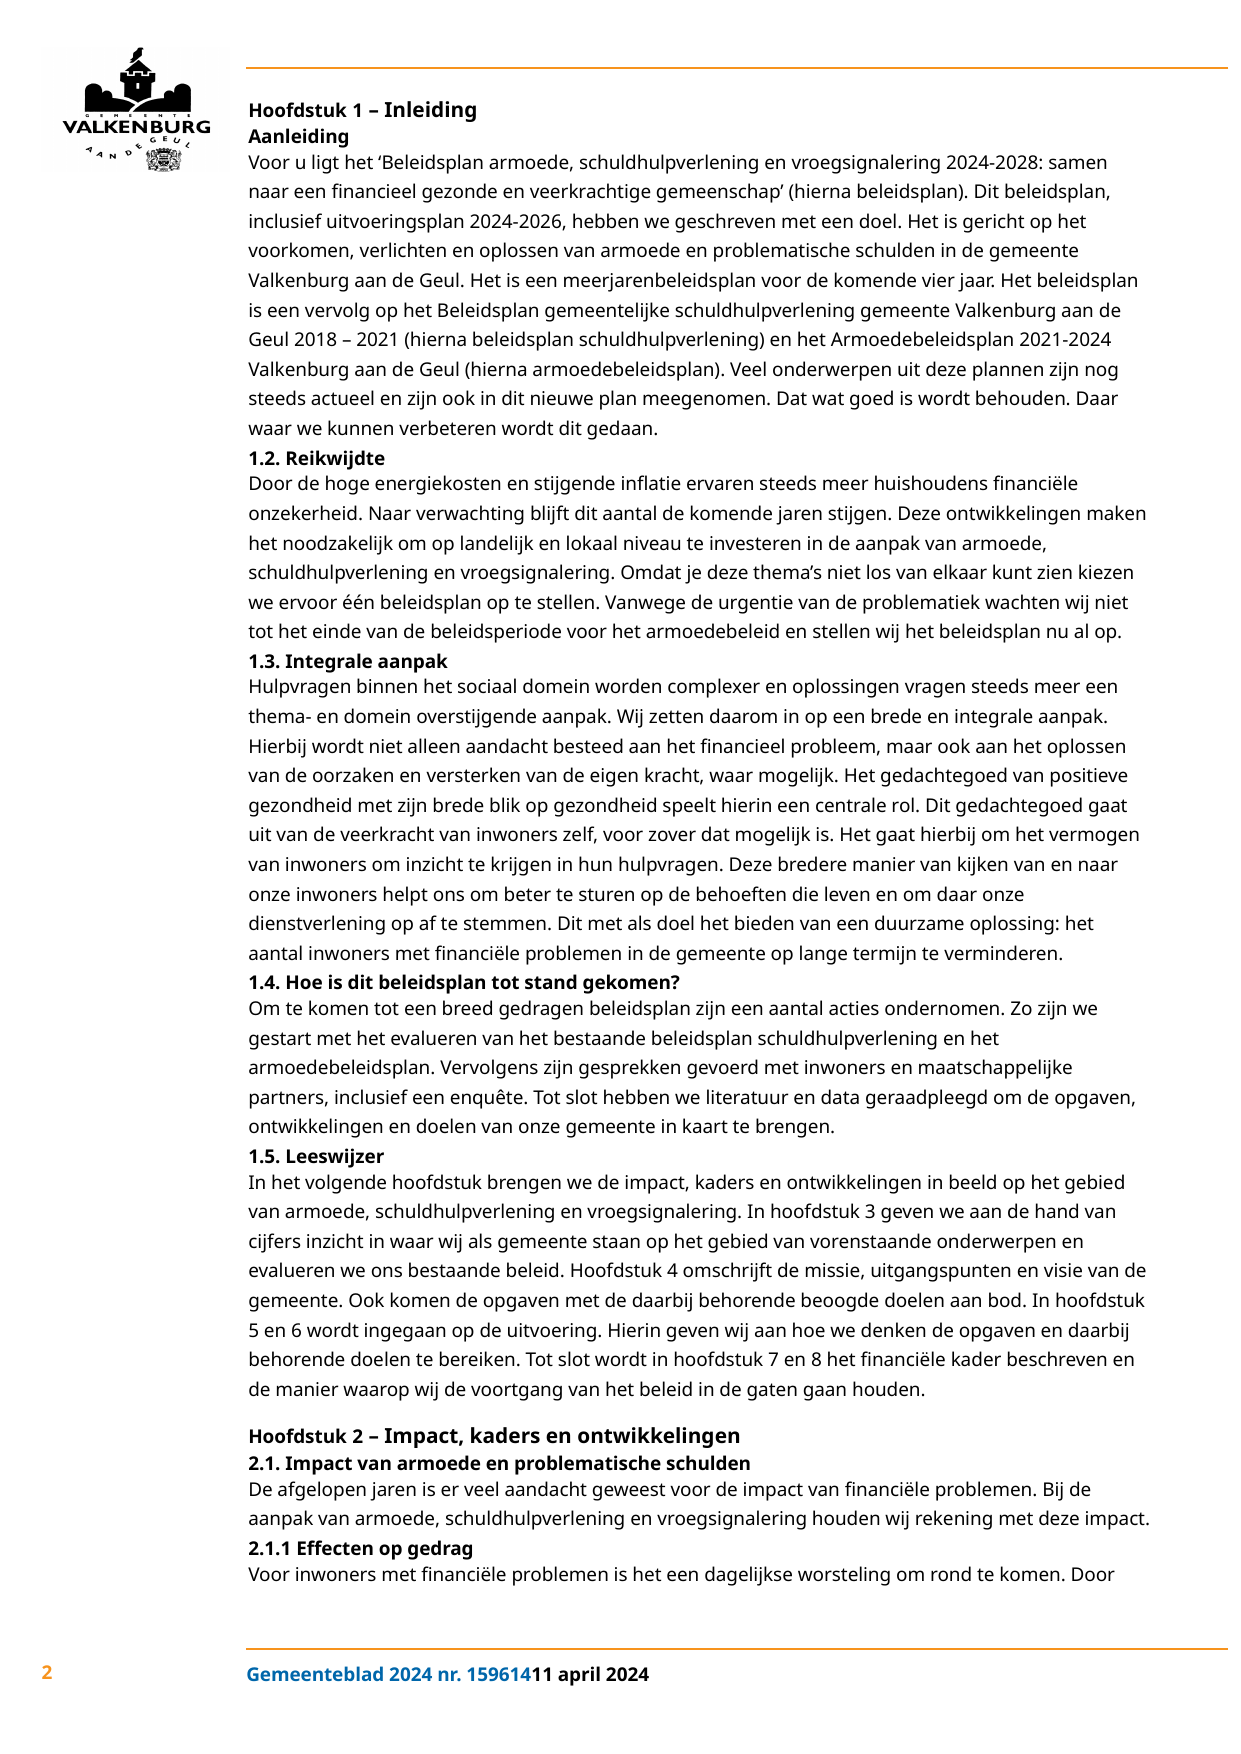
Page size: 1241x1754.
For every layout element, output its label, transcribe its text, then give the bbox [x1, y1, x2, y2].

text De afgelopen jaren is er veel aandacht geweest voor de impact van financiële problemen. Bij de aanpak van armoede, schuldhulpverlening en vroegsignalering houden wij rekening met deze impact. [248, 1476, 1152, 1531]
text 2.1. Impact van armoede en problematische schulden [248, 1450, 1152, 1476]
text 1.3. Integrale aanpak [248, 648, 1152, 674]
picture [41, 47, 231, 172]
text Door de hoge energiekosten en stijgende inflatie ervaren steeds meer huishoudens financiële onzekerheid. Naar verwachting blijft dit aantal de komende jaren stijgen. Deze ontwikkelingen maken het noodzakelijk om op landelijk en lokaal niveau te investeren in de aanpak van armoede, schuldhulpverlening en vroegsignalering. Omdat je deze thema’s niet los van elkaar kunt zien kiezen we ervoor één beleidsplan op te stellen. Vanwege de urgentie van de problematiek wachten wij niet tot het einde van de beleidsperiode voor het armoedebeleid en stellen wij het beleidsplan nu al op. [248, 471, 1152, 644]
text Om te komen tot een breed gedragen beleidsplan zijn een aantal acties ondernomen. Zo zijn we gestart met het evalueren van het bestaande beleidsplan schuldhulpverlening en het armoedebeleidsplan. Vervolgens zijn gesprekken gevoerd met inwoners en maatschappelijke partners, inclusief een enquête. Tot slot hebben we literatuur en data geraadpleegd om de opgaven, ontwikkelingen en doelen van onze gemeente in kaart te brengen. [248, 995, 1152, 1139]
text Hoofdstuk 1 – Inleiding [248, 95, 1152, 123]
text 1.2. Reikwijdte [248, 445, 1152, 471]
text Aanleiding [248, 123, 1152, 149]
text Hulpvragen binnen het sociaal domein worden complexer en oplossingen vragen steeds meer een thema- en domein overstijgende aanpak. Wij zetten daarom in op een brede en integrale aanpak. Hierbij wordt niet alleen aandacht besteed aan het financieel probleem, maar ook aan het oplossen van de oorzaken en versterken van de eigen kracht, waar mogelijk. Het gedachtegoed van positieve gezondheid met zijn brede blik op gezondheid speelt hierin een centrale rol. Dit gedachtegoed gaat uit van de veerkracht van inwoners zelf, voor zover dat mogelijk is. Het gaat hierbij om het vermogen van inwoners om inzicht te krijgen in hun hulpvragen. Deze bredere manier van kijken van en naar onze inwoners helpt ons om beter te sturen op de behoeften die leven en om daar onze dienstverlening op af te stemmen. Dit met als doel het bieden van een duurzame oplossing: het aantal inwoners met financiële problemen in de gemeente op lange termijn te verminderen. [248, 674, 1152, 966]
text Hoofdstuk 2 – Impact, kaders en ontwikkelingen [248, 1422, 1152, 1450]
text 1.4. Hoe is dit beleidsplan tot stand gekomen? [248, 969, 1152, 995]
text Voor inwoners met financiële problemen is het een dagelijkse worsteling om rond te komen. Door [248, 1561, 1152, 1586]
text In het volgende hoofdstuk brengen we de impact, kaders en ontwikkelingen in beeld op het gebied van armoede, schuldhulpverlening en vroegsignalering. In hoofdstuk 3 geven we aan de hand van cijfers inzicht in waar wij als gemeente staan op het gebied van vorenstaande onderwerpen en evalueren we ons bestaande beleid. Hoofdstuk 4 omschrijft de missie, uitgangspunten en visie van de gemeente. Ook komen de opgaven met de daarbij behorende beoogde doelen aan bod. In hoofdstuk 5 en 6 wordt ingegaan op de uitvoering. Hierin geven wij aan hoe we denken de opgaven en daarbij behorende doelen te bereiken. Tot slot wordt in hoofdstuk 7 en 8 het financiële kader beschreven en de manier waarop wij de voortgang van het beleid in de gaten gaan houden. [248, 1169, 1152, 1402]
text 2.1.1 Effecten op gedrag [248, 1535, 1152, 1561]
text 1.5. Leeswijzer [248, 1143, 1152, 1169]
text Voor u ligt het ‘Beleidsplan armoede, schuldhulpverlening en vroegsignalering 2024-2028: samen naar een financieel gezonde en veerkrachtige gemeenschap’ (hierna beleidsplan). Dit beleidsplan, inclusief uitvoeringsplan 2024-2026, hebben we geschreven met een doel. Het is gericht op het voorkomen, verlichten en oplossen van armoede en problematische schulden in de gemeente Valkenburg aan de Geul. Het is een meerjarenbeleidsplan voor de komende vier jaar. Het beleidsplan is een vervolg op het Beleidsplan gemeentelijke schuldhulpverlening gemeente Valkenburg aan de Geul 2018 – 2021 (hierna beleidsplan schuldhulpverlening) en het Armoedebeleidsplan 2021-2024 Valkenburg aan de Geul (hierna armoedebeleidsplan). Veel onderwerpen uit deze plannen zijn nog steeds actueel en zijn ook in dit nieuwe plan meegenomen. Dat wat goed is wordt behouden. Daar waar we kunnen verbeteren wordt dit gedaan. [248, 149, 1152, 441]
